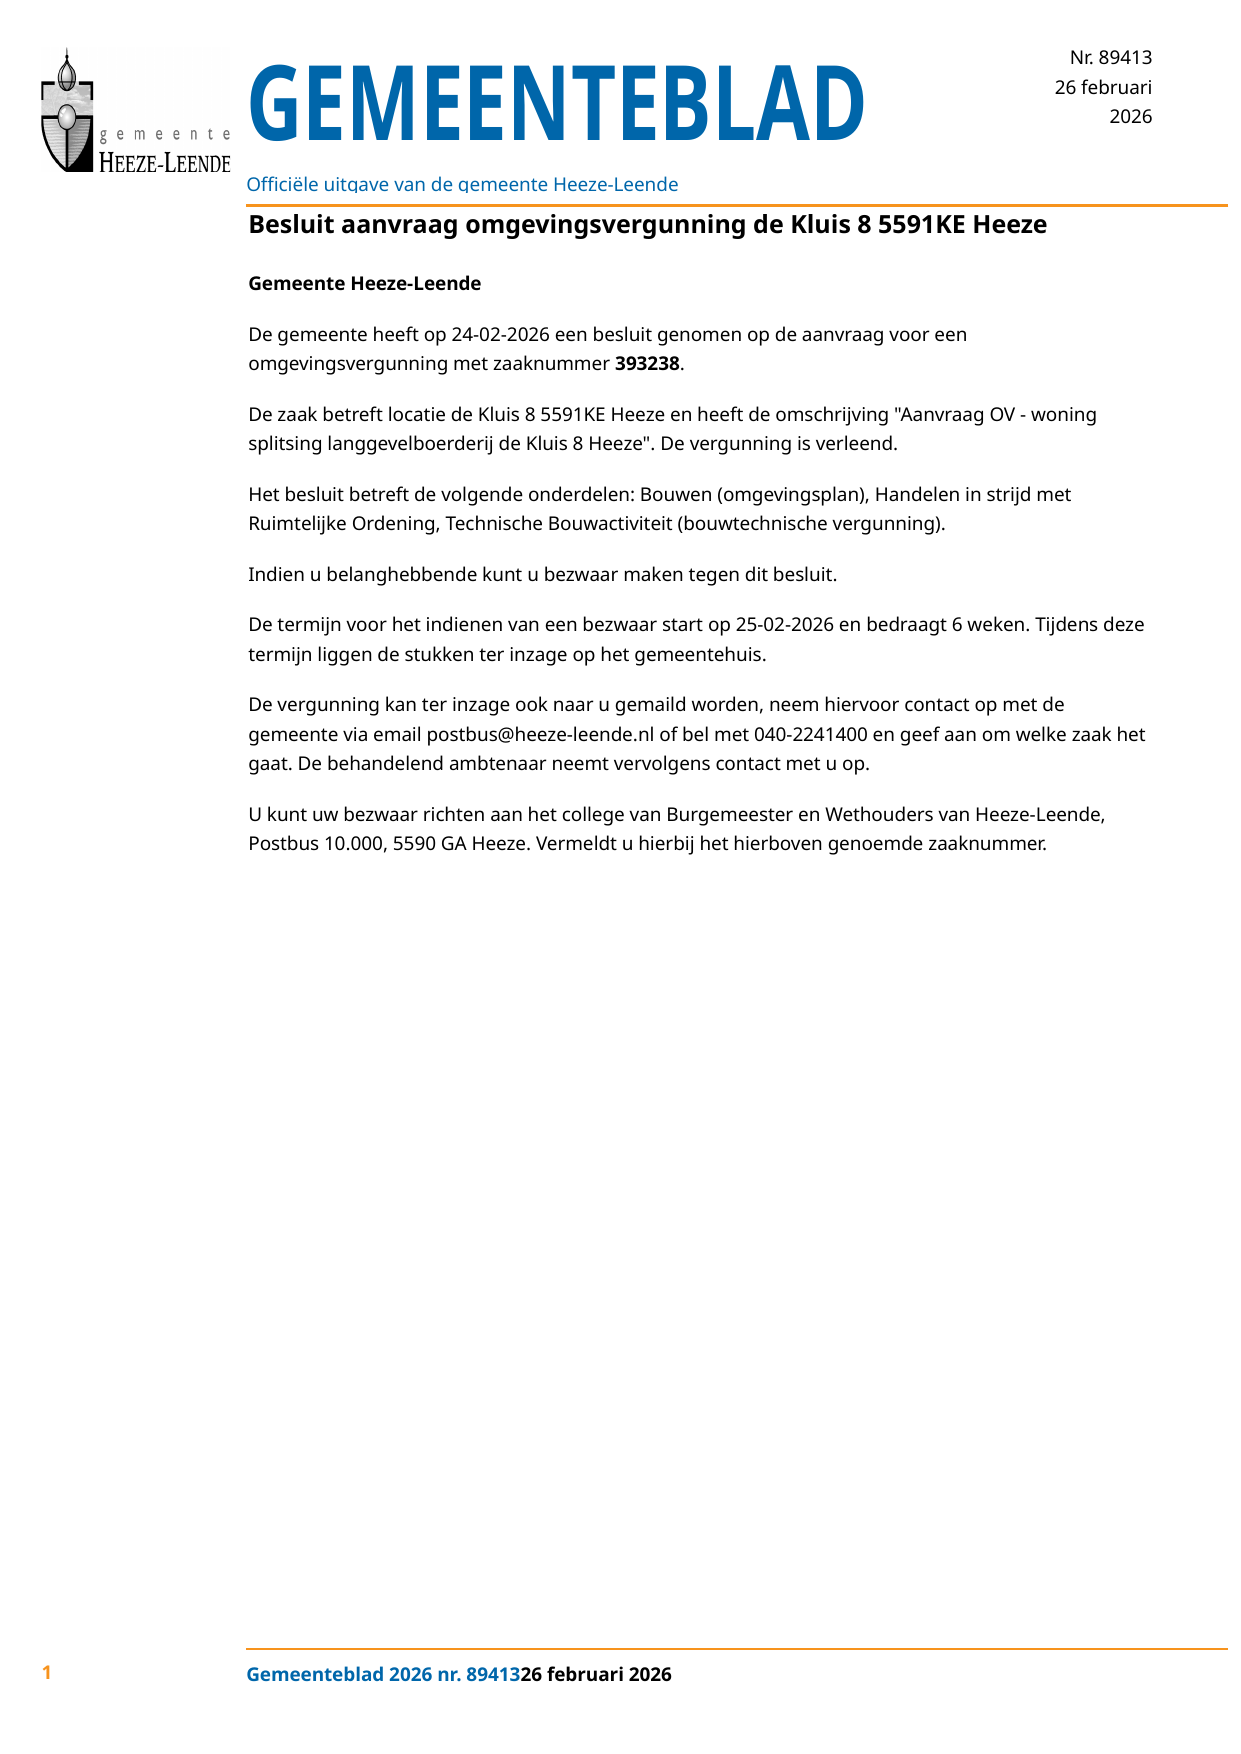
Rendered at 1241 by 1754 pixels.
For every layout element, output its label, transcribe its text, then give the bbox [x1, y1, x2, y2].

picture [41, 47, 231, 172]
text De gemeente heeft op 24-02-2026 een besluit genomen op de aanvraag voor een omgevingsvergunning met zaaknummer 393238. [248, 321, 1152, 376]
text Het besluit betreft de volgende onderdelen: Bouwen (omgevingsplan), Handelen in strijd met Ruimtelijke Ordening, Technische Bouwactiviteit (bouwtechnische vergunning). [248, 481, 1152, 536]
text De zaak betreft locatie de Kluis 8 5591KE Heeze en heeft de omschrijving "Aanvraag OV - woning splitsing langgevelboerderij de Kluis 8 Heeze". De vergunning is verleend. [248, 401, 1152, 456]
text U kunt uw bezwaar richten aan het college van Burgemeester en Wethouders van Heeze-Leende, Postbus 10.000, 5590 GA Heeze. Vermeldt u hierbij het hierboven genoemde zaaknummer. [248, 801, 1152, 856]
text Gemeente Heeze-Leende [248, 270, 1152, 296]
text Indien u belanghebbende kunt u bezwaar maken tegen dit besluit. [248, 561, 1152, 586]
text De termijn voor het indienen van een bezwaar start op 25-02-2026 en bedraagt 6 weken. Tijdens deze termijn liggen de stukken ter inzage op het gemeentehuis. [248, 611, 1152, 666]
text De vergunning kan ter inzage ook naar u gemaild worden, neem hiervoor contact op met de gemeente via email postbus@heeze-leende.nl of bel met 040-2241400 en geef aan om welke zaak het gaat. De behandelend ambtenaar neemt vervolgens contact met u op. [248, 691, 1152, 776]
text Besluit aanvraag omgevingsvergunning de Kluis 8 5591KE Heeze [248, 207, 1152, 241]
